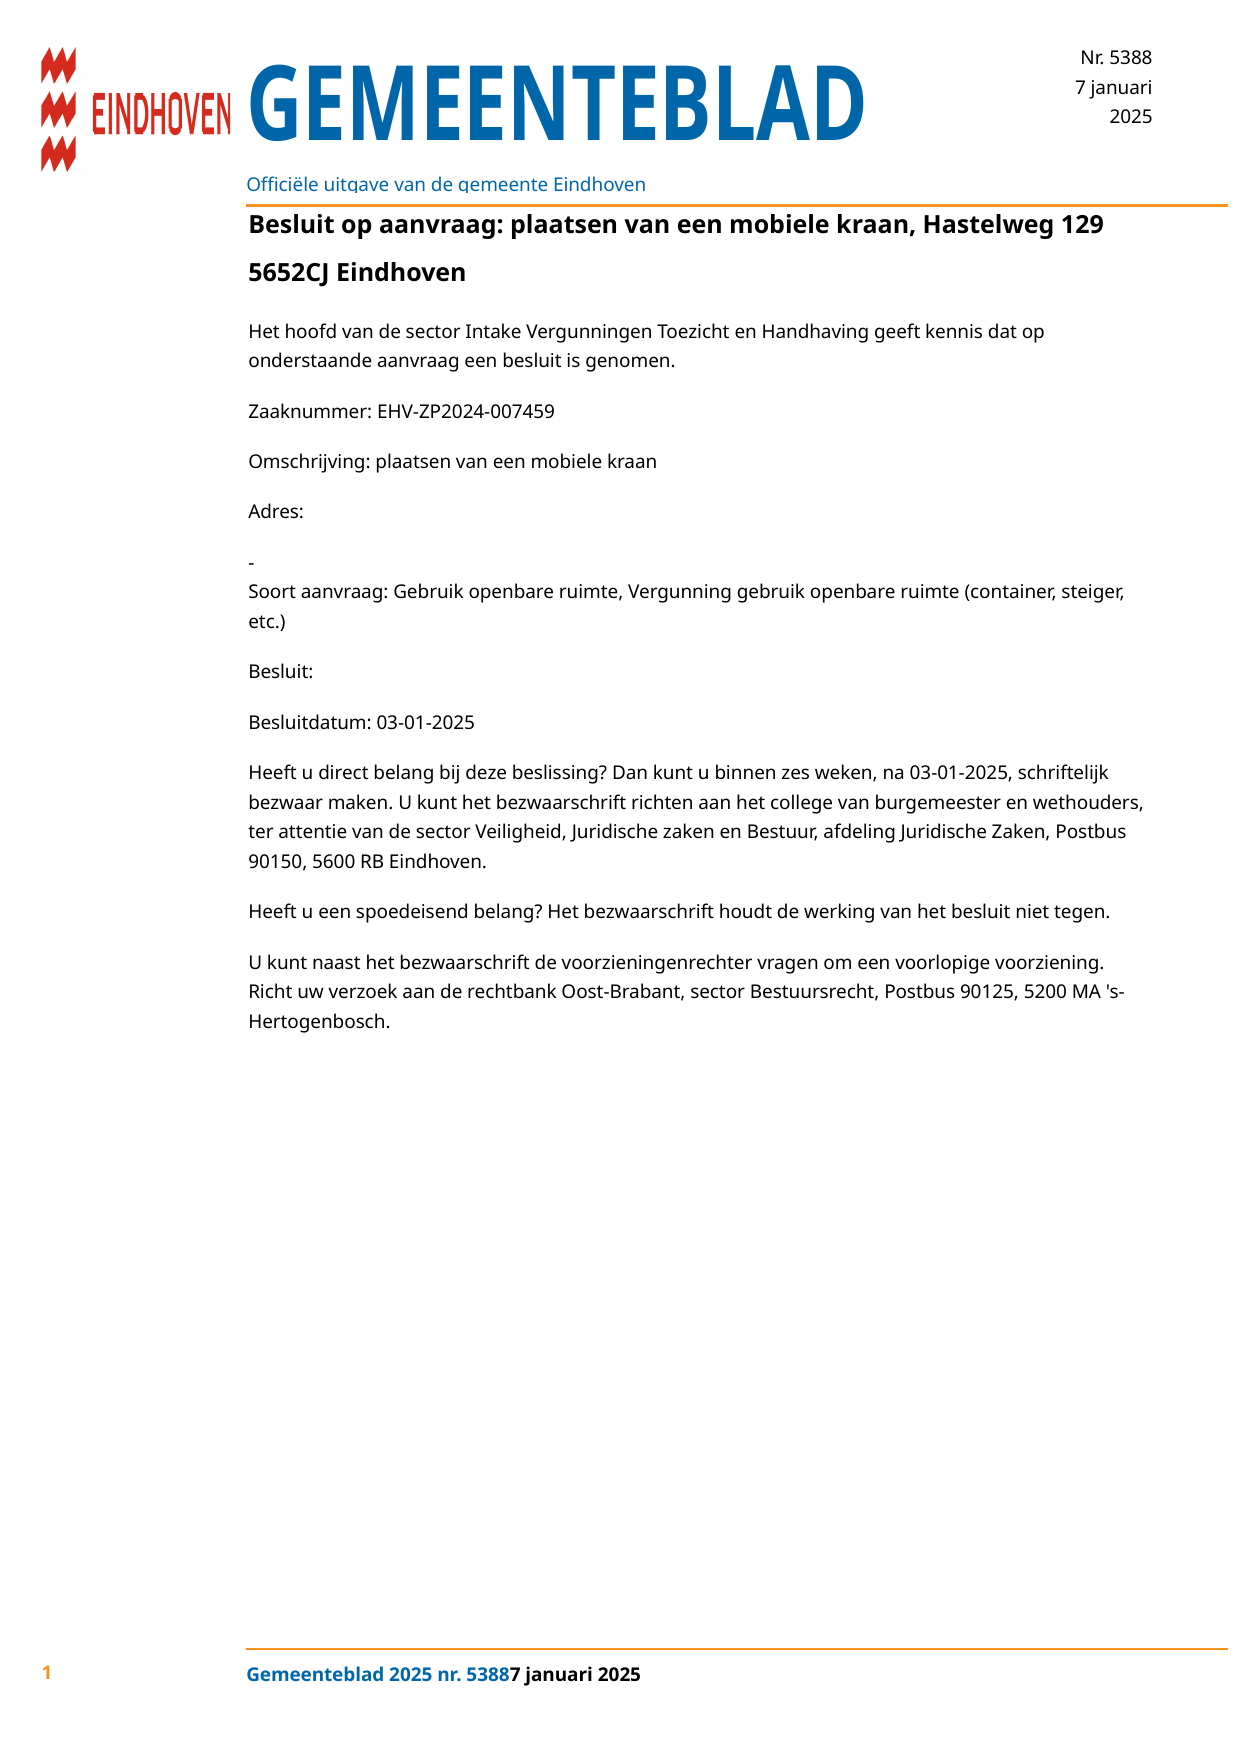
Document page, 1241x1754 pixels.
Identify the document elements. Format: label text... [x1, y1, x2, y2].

text Zaaknummer: EHV-ZP2024-007459 [248, 398, 1152, 424]
text Het hoofd van de sector Intake Vergunningen Toezicht en Handhaving geeft kennis dat op onderstaande aanvraag een besluit is genomen. [248, 318, 1152, 373]
text Adres: [248, 499, 1152, 524]
text Besluit: [248, 659, 1152, 684]
text Heeft u direct belang bij deze beslissing? Dan kunt u binnen zes weken, na 03-01-2025, schriftelijk bezwaar maken. U kunt het bezwaarschrift richten aan het college van burgemeester en wethouders, ter attentie van de sector Veiligheid, Juridische zaken en Bestuur, afdeling Juridische Zaken, Postbus 90150, 5600 RB Eindhoven. [248, 759, 1152, 874]
text U kunt naast het bezwaarschrift de voorzieningenrechter vragen om een voorlopige voorziening. Richt uw verzoek aan de rechtbank Oost-Brabant, sector Bestuursrecht, Postbus 90125, 5200 MA 's-Hertogenbosch. [248, 949, 1152, 1034]
text Soort aanvraag: Gebruik openbare ruimte, Vergunning gebruik openbare ruimte (container, steiger, etc.) [248, 579, 1152, 634]
text Omschrijving: plaatsen van een mobiele kraan [248, 448, 1152, 474]
text Heeft u een spoedeisend belang? Het bezwaarschrift houdt de werking van het besluit niet tegen. [248, 899, 1152, 924]
text Besluit op aanvraag: plaatsen van een mobiele kraan, Hastelweg 129 5652CJ Eindhoven [248, 207, 1152, 288]
text Besluitdatum: 03-01-2025 [248, 709, 1152, 735]
picture [41, 47, 231, 172]
